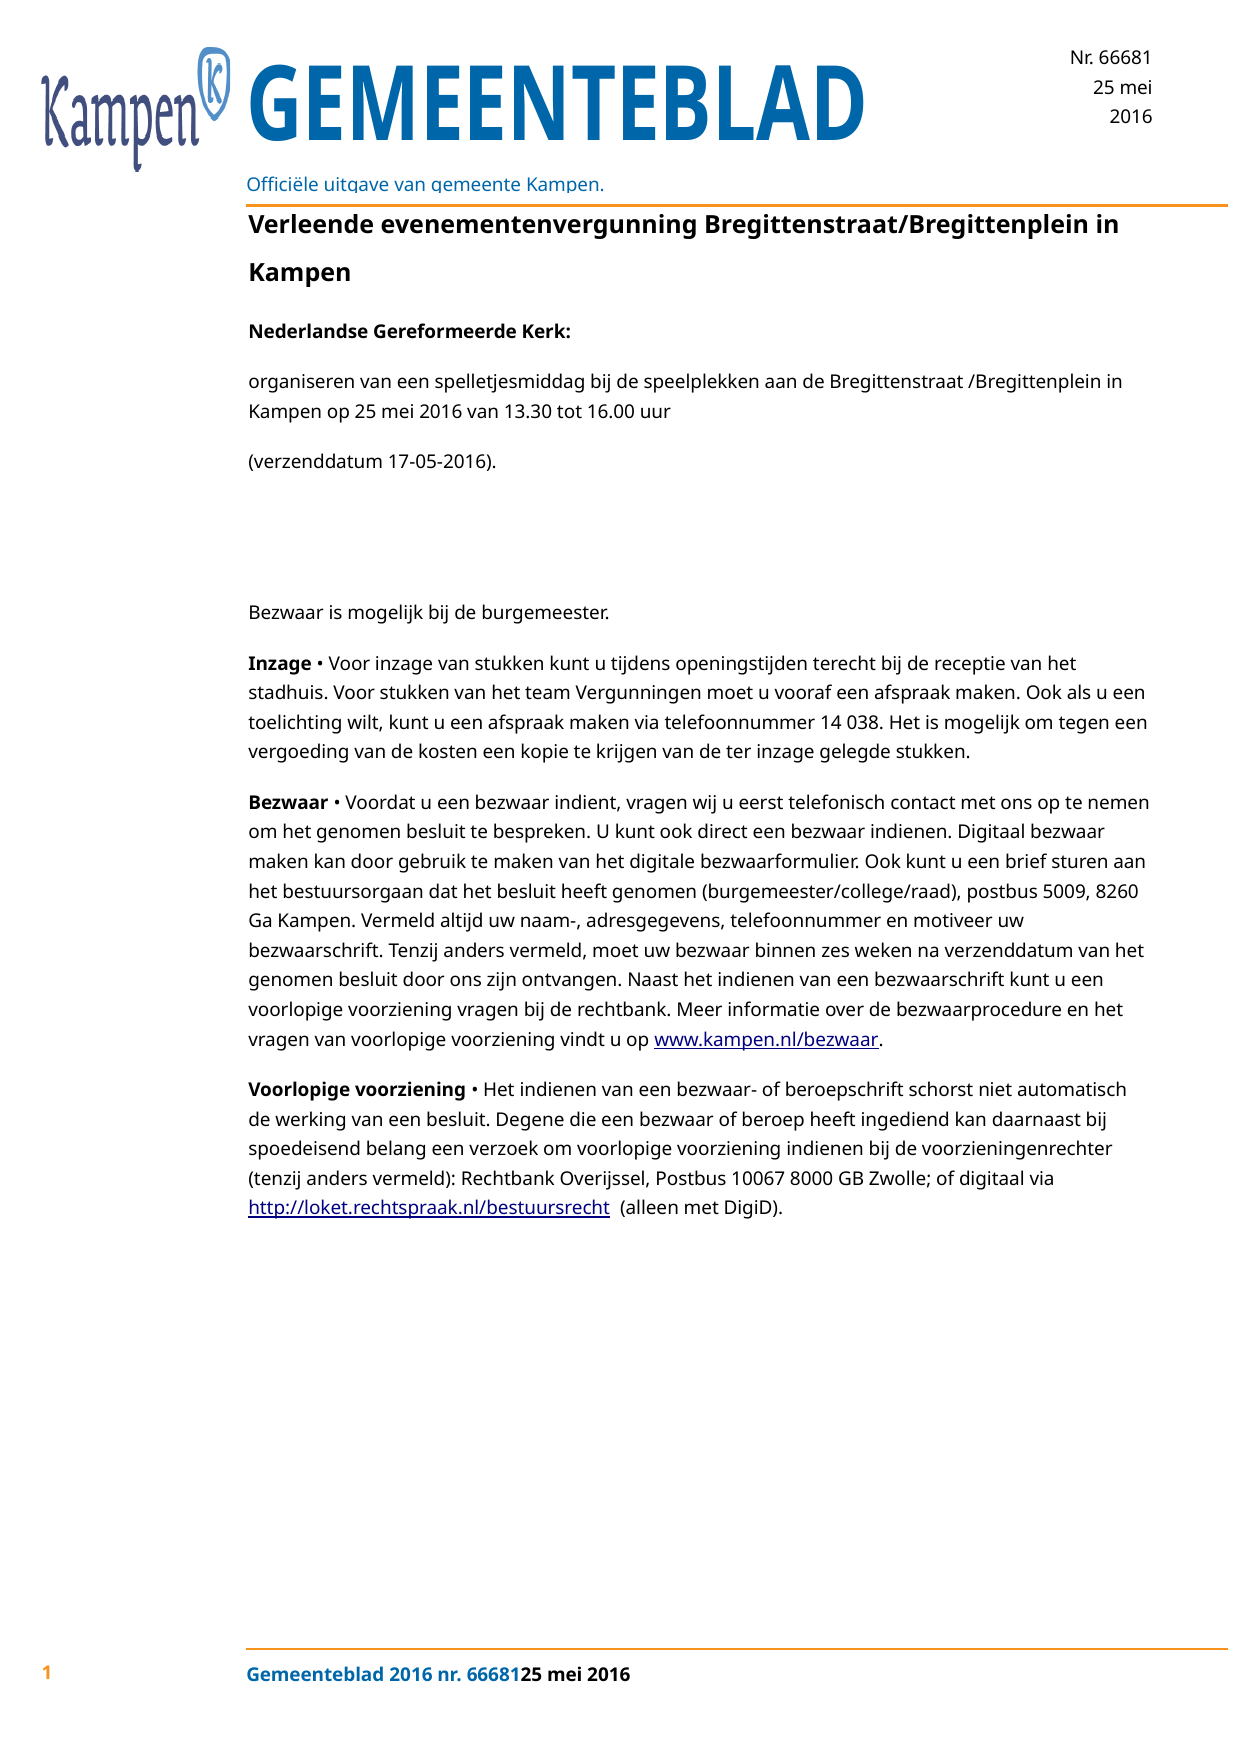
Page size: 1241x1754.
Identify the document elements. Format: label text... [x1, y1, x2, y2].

text (verzenddatum 17-05-2016). [248, 448, 1152, 474]
text Bezwaar • Voordat u een bezwaar indient, vragen wij u eerst telefonisch contact met ons op te nemen om het genomen besluit te bespreken. U kunt ook direct een bezwaar indienen. Digitaal bezwaar maken kan door gebruik te maken van het digitale bezwaarformulier. Ook kunt u een brief sturen aan het bestuursorgaan dat het besluit heeft genomen (burgemeester/college/raad), postbus 5009, 8260 Ga Kampen. Vermeld altijd uw naam-, adresgegevens, telefoonnummer en motiveer uw bezwaarschrift. Tenzij anders vermeld, moet uw bezwaar binnen zes weken na verzenddatum van het genomen besluit door ons zijn ontvangen. Naast het indienen van een bezwaarschrift kunt u een voorlopige voorziening vragen bij de rechtbank. Meer informatie over de bezwaarprocedure en het vragen van voorlopige voorziening vindt u op www.kampen.nl/bezwaar. [248, 789, 1152, 1052]
text Voorlopige voorziening • Het indienen van een bezwaar- of beroepschrift schorst niet automatisch de werking van een besluit. Degene die een bezwaar of beroep heeft ingediend kan daarnaast bij spoedeisend belang een verzoek om voorlopige voorziening indienen bij de voorzieningenrechter (tenzij anders vermeld): Rechtbank Overijssel, Postbus 10067 8000 GB Zwolle; of digitaal via http://loket.rechtspraak.nl/bestuursrecht (alleen met DigiD). [248, 1076, 1152, 1220]
text Verleende evenementenvergunning Bregittenstraat/Bregittenplein in Kampen [248, 207, 1152, 288]
text Bezwaar is mogelijk bij de burgemeester. [248, 599, 1152, 625]
text organiseren van een spelletjesmiddag bij de speelplekken aan de Bregittenstraat /Bregittenplein in Kampen op 25 mei 2016 van 13.30 tot 16.00 uur [248, 368, 1152, 424]
text Nederlandse Gereformeerde Kerk: [248, 318, 1152, 344]
text Inzage • Voor inzage van stukken kunt u tijdens openingstijden terecht bij de receptie van het stadhuis. Voor stukken van het team Vergunningen moet u vooraf een afspraak maken. Ook als u een toelichting wilt, kunt u een afspraak maken via telefoonnummer 14 038. Het is mogelijk om tegen een vergoeding van de kosten een kopie te krijgen van de ter inzage gelegde stukken. [248, 650, 1152, 764]
picture [41, 47, 231, 172]
